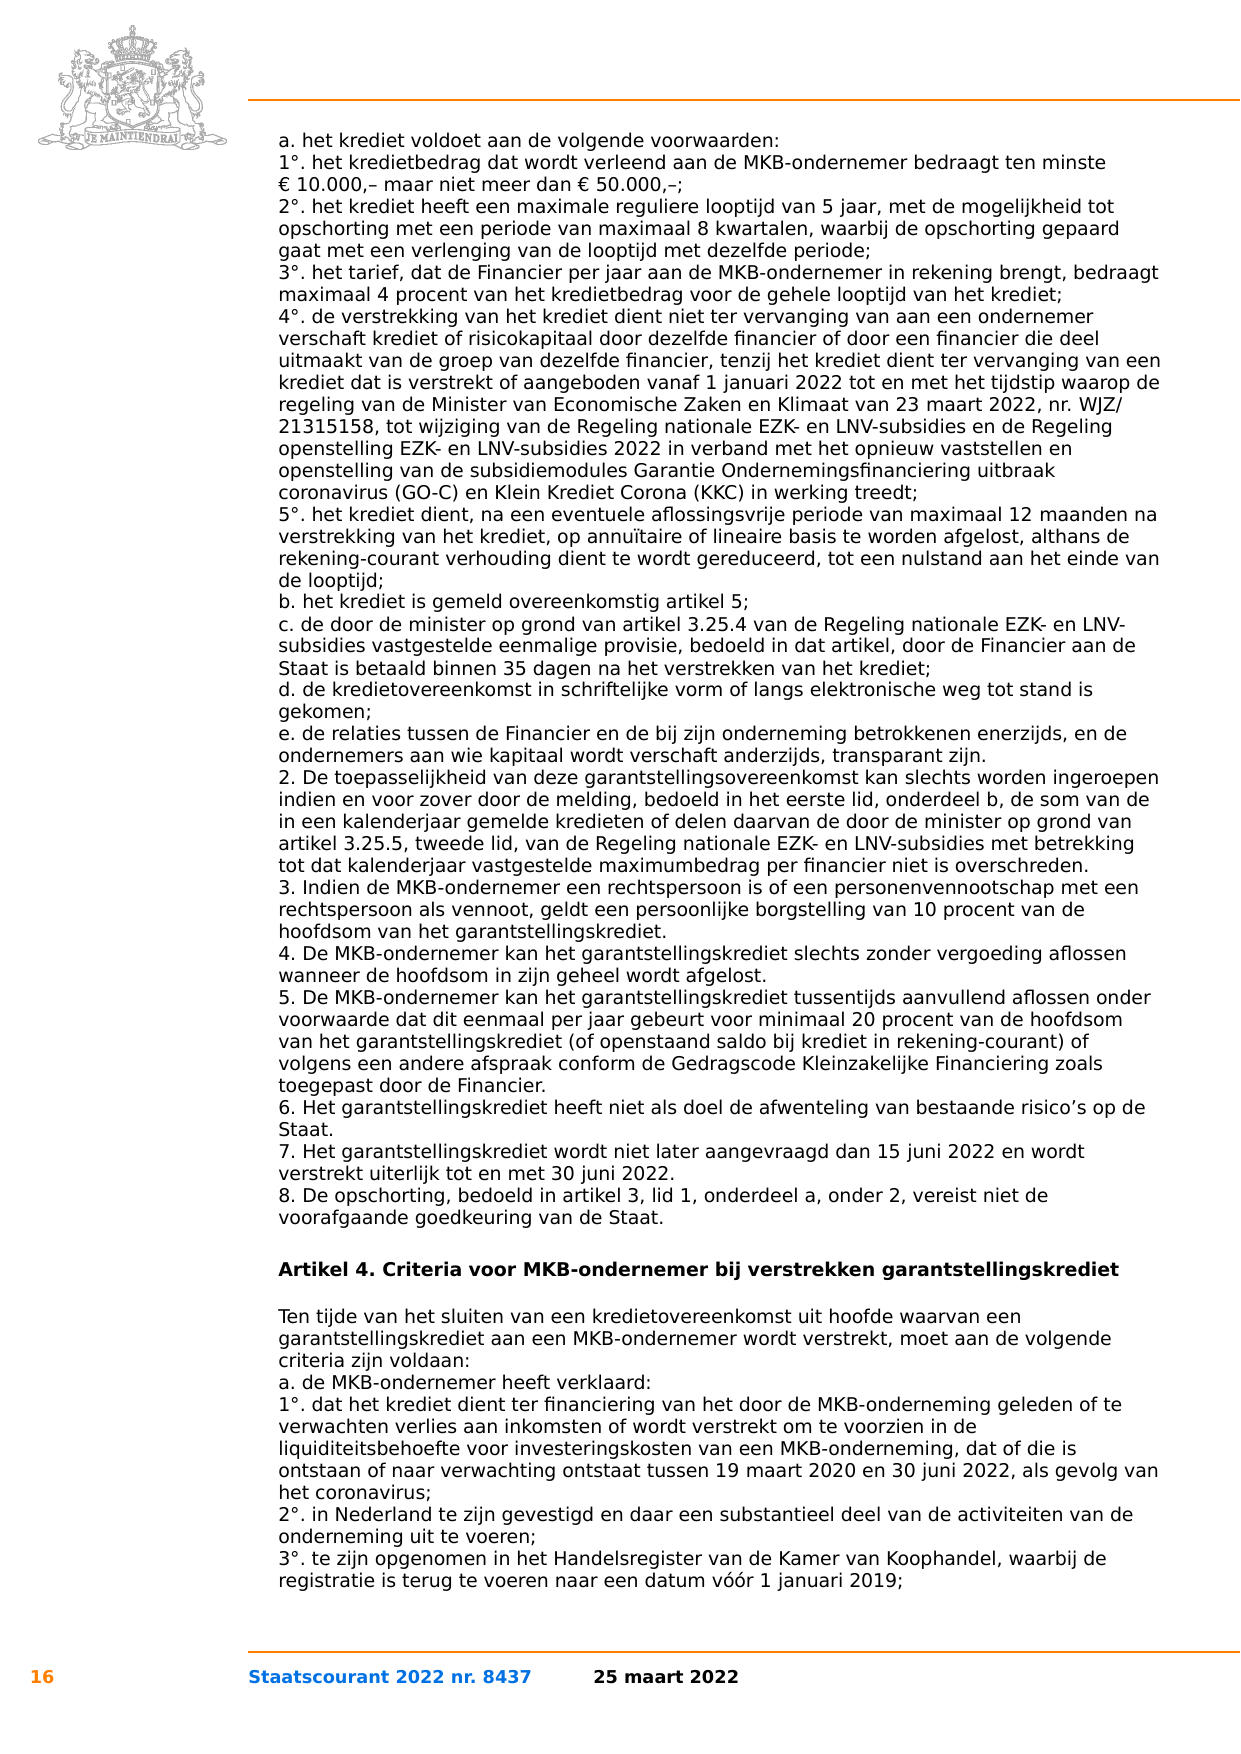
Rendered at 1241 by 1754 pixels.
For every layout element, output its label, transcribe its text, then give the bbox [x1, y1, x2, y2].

text 5°. het krediet dient, na een eventuele aflossingsvrije periode van maximaal 12 maanden na verstrekking van het krediet, op annuïtaire of lineaire basis te worden afgelost, althans de rekening-courant verhouding dient te wordt gereduceerd, tot een nulstand aan het einde van de looptijd; [278, 503, 1163, 591]
text c. de door de minister op grond van artikel 3.25.4 van de Regeling nationale EZK- en LNV-subsidies vastgestelde eenmalige provisie, bedoeld in dat artikel, door de Financier aan de Staat is betaald binnen 35 dagen na het verstrekken van het krediet; [278, 613, 1163, 679]
text 8. De opschorting, bedoeld in artikel 3, lid 1, onderdeel a, onder 2, vereist niet de voorafgaande goedkeuring van de Staat. [278, 1185, 1163, 1229]
text a. het krediet voldoet aan de volgende voorwaarden: [278, 130, 1163, 152]
text 6. Het garantstellingskrediet heeft niet als doel de afwenteling van bestaande risico’s op de Staat. [278, 1097, 1163, 1141]
text d. de kredietovereenkomst in schriftelijke vorm of langs elektronische weg tot stand is gekomen; [278, 679, 1163, 723]
text 5. De MKB-ondernemer kan het garantstellingskrediet tussentijds aanvullend aflossen onder voorwaarde dat dit eenmaal per jaar gebeurt voor minimaal 20 procent van de hoofdsom van het garantstellingskrediet (of openstaand saldo bij krediet in rekening-courant) of volgens een andere afspraak conform de Gedragscode Kleinzakelijke Financiering zoals toegepast door de Financier. [278, 987, 1163, 1097]
text 3. Indien de MKB-ondernemer een rechtspersoon is of een personenvennootschap met een rechtspersoon als vennoot, geldt een persoonlijke borgstelling van 10 procent van de hoofdsom van het garantstellingskrediet. [278, 877, 1163, 943]
text 2. De toepasselijkheid van deze garantstellingsovereenkomst kan slechts worden ingeroepen indien en voor zover door de melding, bedoeld in het eerste lid, onderdeel b, de som van de in een kalenderjaar gemelde kredieten of delen daarvan de door de minister op grond van artikel 3.25.5, tweede lid, van de Regeling nationale EZK- en LNV-subsidies met betrekking tot dat kalenderjaar vastgestelde maximumbedrag per financier niet is overschreden. [278, 767, 1163, 877]
text 1°. dat het krediet dient ter financiering van het door de MKB-onderneming geleden of te verwachten verlies aan inkomsten of wordt verstrekt om te voorzien in de liquiditeitsbehoefte voor investeringskosten van een MKB-onderneming, dat of die is ontstaan of naar verwachting ontstaat tussen 19 maart 2020 en 30 juni 2022, als gevolg van het coronavirus; [278, 1394, 1163, 1504]
text Ten tijde van het sluiten van een kredietovereenkomst uit hoofde waarvan een garantstellingskrediet aan een MKB-ondernemer wordt verstrekt, moet aan de volgende criteria zijn voldaan: [278, 1306, 1163, 1372]
subtitle Artikel 4. Criteria voor MKB-ondernemer bij verstrekken garantstellingskrediet [278, 1259, 1163, 1281]
text 2°. in Nederland te zijn gevestigd en daar een substantieel deel van de activiteiten van de onderneming uit te voeren; [278, 1504, 1163, 1548]
text 7. Het garantstellingskrediet wordt niet later aangevraagd dan 15 juni 2022 en wordt verstrekt uiterlijk tot en met 30 juni 2022. [278, 1141, 1163, 1185]
picture [38, 25, 227, 150]
text b. het krediet is gemeld overeenkomstig artikel 5; [278, 591, 1163, 613]
text 4°. de verstrekking van het krediet dient niet ter vervanging van aan een ondernemer verschaft krediet of risicokapitaal door dezelfde financier of door een financier die deel uitmaakt van de groep van dezelfde financier, tenzij het krediet dient ter vervanging van een krediet dat is verstrekt of aangeboden vanaf 1 januari 2022 tot en met het tijdstip waarop de regeling van de Minister van Economische Zaken en Klimaat van 23 maart 2022, nr. WJZ/ 21315158, tot wijziging van de Regeling nationale EZK- en LNV-subsidies en de Regeling openstelling EZK- en LNV-subsidies 2022 in verband met het opnieuw vaststellen en openstelling van de subsidiemodules Garantie Ondernemingsfinanciering uitbraak coronavirus (GO-C) en Klein Krediet Corona (KKC) in werking treedt; [278, 306, 1163, 503]
text 3°. het tarief, dat de Financier per jaar aan de MKB-ondernemer in rekening brengt, bedraagt maximaal 4 procent van het kredietbedrag voor de gehele looptijd van het krediet; [278, 262, 1163, 306]
text e. de relaties tussen de Financier en de bij zijn onderneming betrokkenen enerzijds, en de ondernemers aan wie kapitaal wordt verschaft anderzijds, transparant zijn. [278, 723, 1163, 767]
text 3°. te zijn opgenomen in het Handelsregister van de Kamer van Koophandel, waarbij de registratie is terug te voeren naar een datum vóór 1 januari 2019; [278, 1548, 1163, 1592]
text 2°. het krediet heeft een maximale reguliere looptijd van 5 jaar, met de mogelijkheid tot opschorting met een periode van maximaal 8 kwartalen, waarbij de opschorting gepaard gaat met een verlenging van de looptijd met dezelfde periode; [278, 196, 1163, 262]
text 1°. het kredietbedrag dat wordt verleend aan de MKB-ondernemer bedraagt ten minste € 10.000,– maar niet meer dan € 50.000,–; [278, 152, 1163, 196]
text a. de MKB-ondernemer heeft verklaard: [278, 1372, 1163, 1394]
text 4. De MKB-ondernemer kan het garantstellingskrediet slechts zonder vergoeding aflossen wanneer de hoofdsom in zijn geheel wordt afgelost. [278, 943, 1163, 987]
